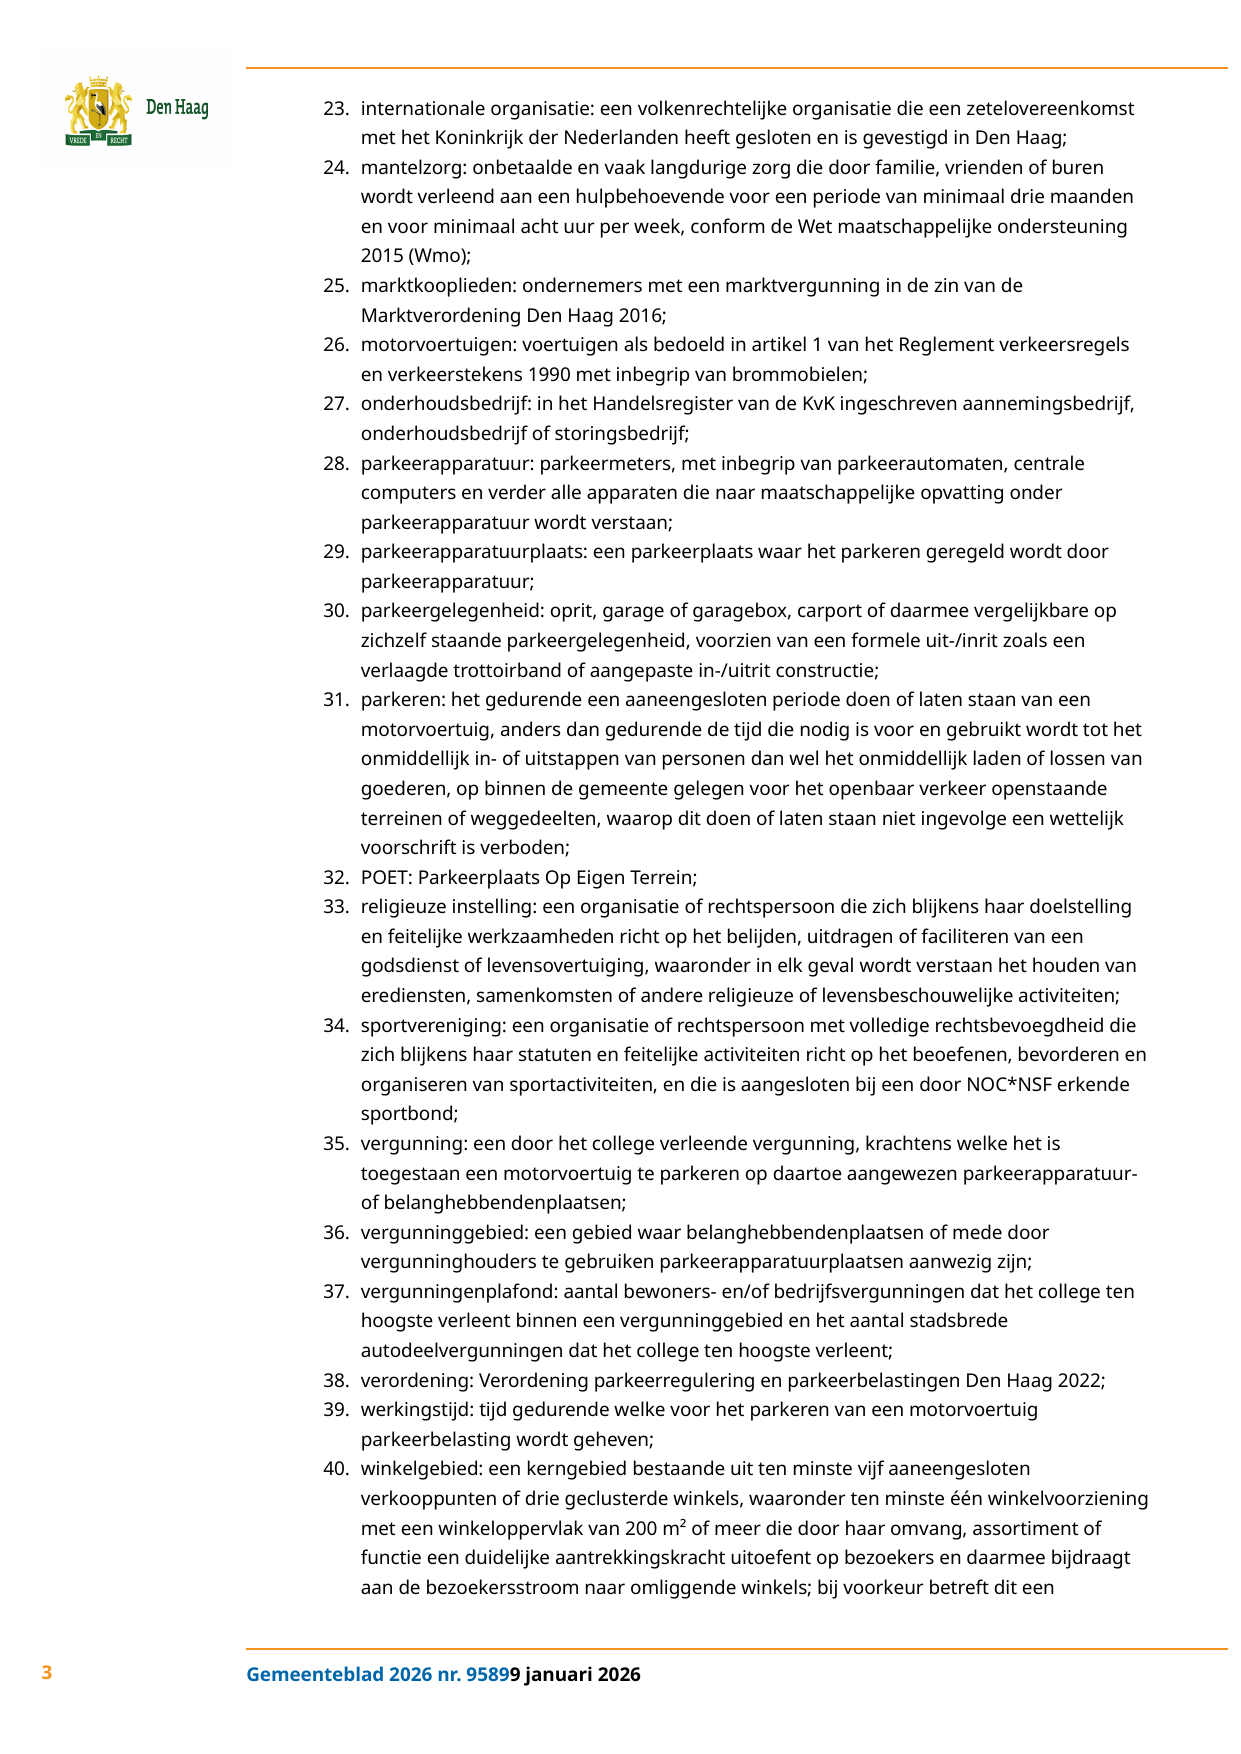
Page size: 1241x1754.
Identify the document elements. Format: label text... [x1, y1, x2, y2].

picture [41, 47, 231, 172]
list verordening: Verordening parkeerregulering en parkeerbelastingen Den Haag 2022; [323, 1367, 1152, 1393]
list parkeerapparatuurplaats: een parkeerplaats waar het parkeren geregeld wordt door parkeerapparatuur; [323, 538, 1152, 594]
list parkeren: het gedurende een aaneengesloten periode doen of laten staan van een motorvoertuig, anders dan gedurende de tijd die nodig is voor en gebruikt wordt tot het onmiddellijk in- of uitstappen van personen dan wel het onmiddellijk laden of lossen van goederen, op binnen de gemeente gelegen voor het openbaar verkeer openstaande terreinen of weggedeelten, waarop dit doen of laten staan niet ingevolge een wettelijk voorschrift is verboden; [323, 686, 1152, 860]
list marktkooplieden: ondernemers met een marktvergunning in de zin van de Marktverordening Den Haag 2016; [323, 272, 1152, 328]
list parkeergelegenheid: oprit, garage of garagebox, carport of daarmee vergelijkbare op zichzelf staande parkeergelegenheid, voorzien van een formele uit-/inrit zoals een verlaagde trottoirband of aangepaste in-/uitrit constructie; [323, 598, 1152, 683]
list mantelzorg: onbetaalde en vaak langdurige zorg die door familie, vrienden of buren wordt verleend aan een hulpbehoevende voor een periode van minimaal drie maanden en voor minimaal acht uur per week, conform de Wet maatschappelijke ondersteuning 2015 (Wmo); [323, 154, 1152, 268]
list vergunning: een door het college verleende vergunning, krachtens welke het is toegestaan een motorvoertuig te parkeren op daartoe aangewezen parkeerapparatuur- of belanghebbendenplaatsen; [323, 1130, 1152, 1215]
list winkelgebied: een kerngebied bestaande uit ten minste vijf aaneengesloten verkooppunten of drie geclusterde winkels, waaronder ten minste één winkelvoorziening met een winkeloppervlak van 200 m² of meer die door haar omvang, assortiment of functie een duidelijke aantrekkingskracht uitoefent op bezoekers en daarmee bijdraagt aan de bezoekersstroom naar omliggende winkels; bij voorkeur betreft dit een [323, 1456, 1152, 1600]
list vergunningenplafond: aantal bewoners- en/of bedrijfsvergunningen dat het college ten hoogste verleent binnen een vergunninggebied en het aantal stadsbrede autodeelvergunningen dat het college ten hoogste verleent; [323, 1278, 1152, 1363]
list werkingstijd: tijd gedurende welke voor het parkeren van een motorvoertuig parkeerbelasting wordt geheven; [323, 1396, 1152, 1452]
list internationale organisatie: een volkenrechtelijke organisatie die een zetelovereenkomst met het Koninkrijk der Nederlanden heeft gesloten en is gevestigd in Den Haag; [323, 95, 1152, 150]
list POET: Parkeerplaats Op Eigen Terrein; [323, 864, 1152, 890]
list sportvereniging: een organisatie of rechtspersoon met volledige rechtsbevoegdheid die zich blijkens haar statuten en feitelijke activiteiten richt op het beoefenen, bevorderen en organiseren van sportactiviteiten, en die is aangesloten bij een door NOC*NSF erkende sportbond; [323, 1012, 1152, 1126]
list onderhoudsbedrijf: in het Handelsregister van de KvK ingeschreven aannemingsbedrijf, onderhoudsbedrijf of storingsbedrijf; [323, 391, 1152, 446]
list vergunninggebied: een gebied waar belanghebbendenplaatsen of mede door vergunninghouders te gebruiken parkeerapparatuurplaatsen aanwezig zijn; [323, 1219, 1152, 1274]
list religieuze instelling: een organisatie of rechtspersoon die zich blijkens haar doelstelling en feitelijke werkzaamheden richt op het belijden, uitdragen of faciliteren van een godsdienst of levensovertuiging, waaronder in elk geval wordt verstaan het houden van erediensten, samenkomsten of andere religieuze of levensbeschouwelijke activiteiten; [323, 893, 1152, 1008]
list parkeerapparatuur: parkeermeters, met inbegrip van parkeerautomaten, centrale computers en verder alle apparaten die naar maatschappelijke opvatting onder parkeerapparatuur wordt verstaan; [323, 450, 1152, 535]
list motorvoertuigen: voertuigen als bedoeld in artikel 1 van het Reglement verkeersregels en verkeerstekens 1990 met inbegrip van brommobielen; [323, 331, 1152, 387]
